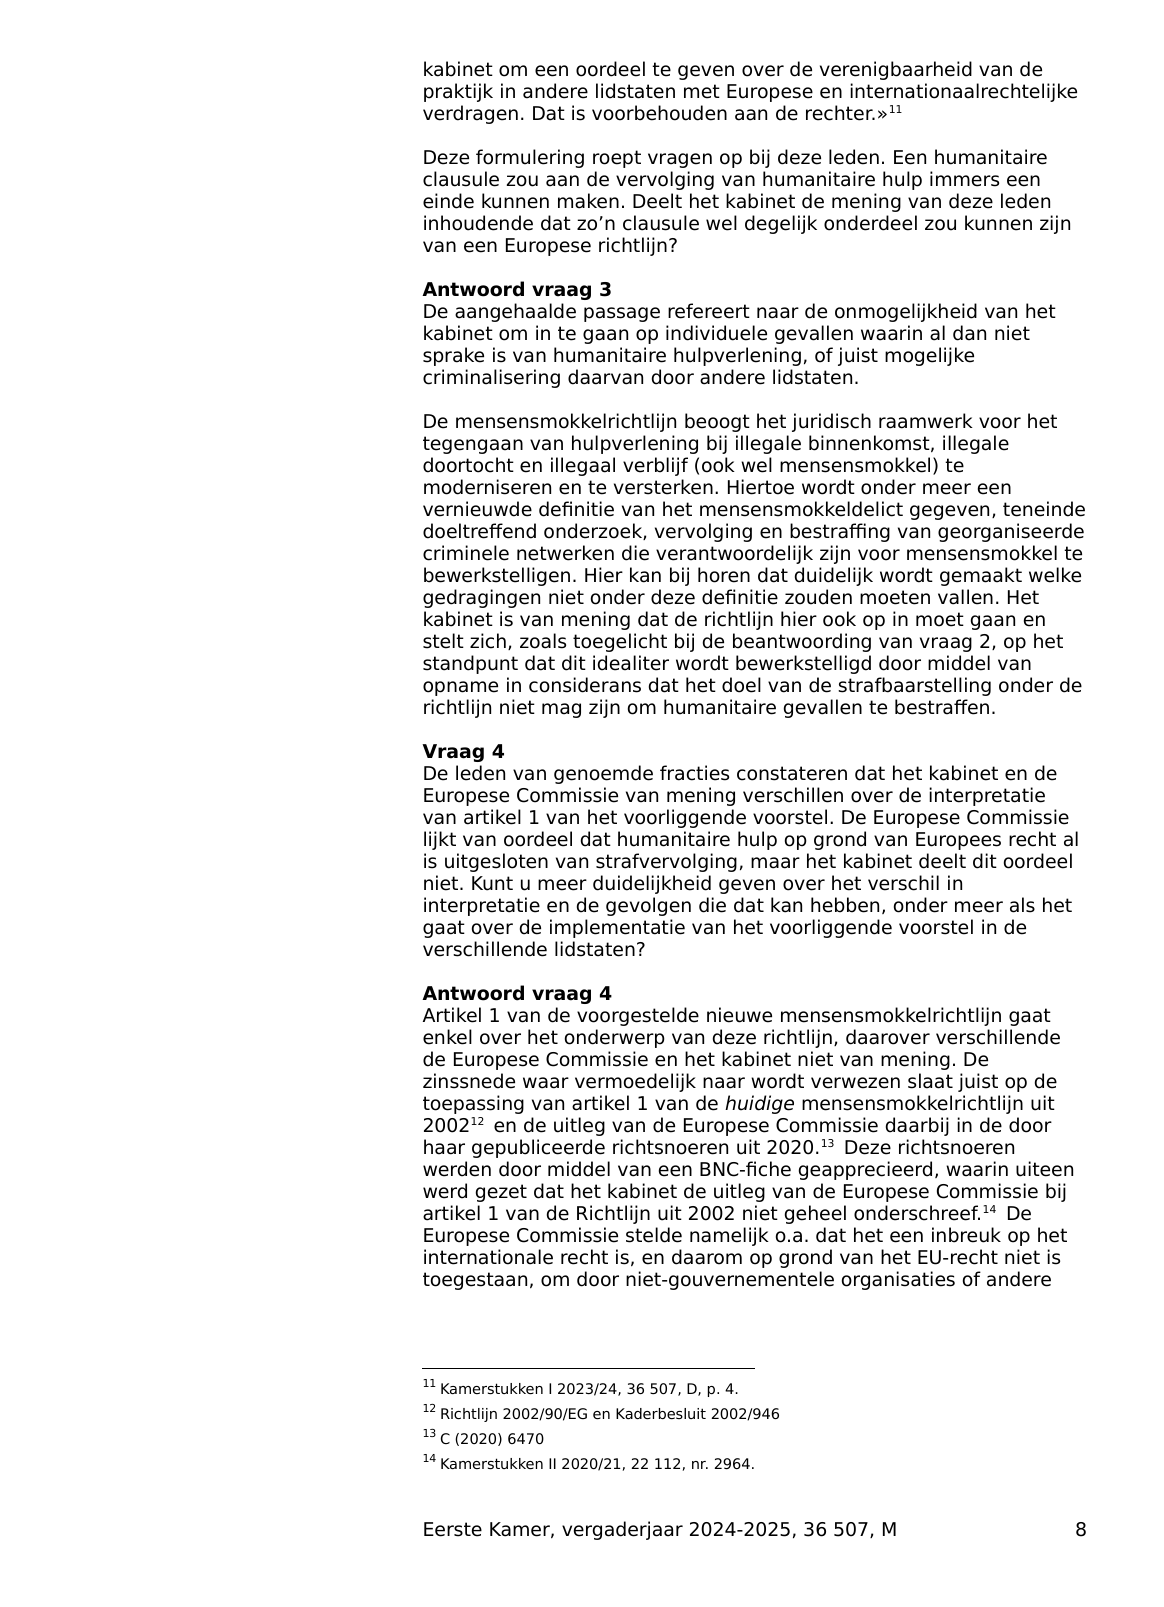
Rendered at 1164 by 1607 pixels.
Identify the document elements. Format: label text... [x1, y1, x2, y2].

text Antwoord vraag 3 [422, 279, 1087, 301]
text kabinet om een oordeel te geven over de verenigbaarheid van de praktijk in andere lidstaten met Europese en internationaalrechtelijke verdragen. Dat is voorbehouden aan de rechter.» [422, 59, 1087, 125]
text Vraag 4 [422, 741, 1087, 763]
text Antwoord vraag 4 [422, 983, 1087, 1005]
text Artikel 1 van de voorgestelde nieuwe mensensmokkelrichtlijn gaat enkel over het onderwerp van deze richtlijn, daarover verschillende de Europese Commissie en het kabinet niet van mening. De zinssnede waar vermoedelijk naar wordt verwezen slaat juist op de toepassing van artikel 1 van de huidige mensensmokkelrichtlijn uit 2002 en de uitleg van de Europese Commissie daarbij in de door haar gepubliceerde richtsnoeren uit 2020. Deze richtsnoeren werden door middel van een BNC-fiche geapprecieerd, waarin uiteen werd gezet dat het kabinet de uitleg van de Europese Commissie bij artikel 1 van de Richtlijn uit 2002 niet geheel onderschreef. De Europese Commissie stelde namelijk o.a. dat het een inbreuk op het internationale recht is, en daarom op grond van het EU-recht niet is toegestaan, om door niet-gouvernementele organisaties of andere [422, 1005, 1087, 1291]
text Deze formulering roept vragen op bij deze leden. Een humanitaire clausule zou aan de vervolging van humanitaire hulp immers een einde kunnen maken. Deelt het kabinet de mening van deze leden inhoudende dat zo’n clausule wel degelijk onderdeel zou kunnen zijn van een Europese richtlijn? [422, 147, 1087, 257]
text Richtlijn 2002/90/EG en Kaderbesluit 2002/946 [422, 1402, 1087, 1424]
text De leden van genoemde fracties constateren dat het kabinet en de Europese Commissie van mening verschillen over de interpretatie van artikel 1 van het voorliggende voorstel. De Europese Commissie lijkt van oordeel dat humanitaire hulp op grond van Europees recht al is uitgesloten van strafvervolging, maar het kabinet deelt dit oordeel niet. Kunt u meer duidelijkheid geven over het verschil in interpretatie en de gevolgen die dat kan hebben, onder meer als het gaat over de implementatie van het voorliggende voorstel in de verschillende lidstaten? [422, 763, 1087, 961]
text C (2020) 6470 [422, 1427, 1087, 1449]
text De mensensmokkelrichtlijn beoogt het juridisch raamwerk voor het tegengaan van hulpverlening bij illegale binnenkomst, illegale doortocht en illegaal verblijf (ook wel mensensmokkel) te moderniseren en te versterken. Hiertoe wordt onder meer een vernieuwde definitie van het mensensmokkeldelict gegeven, teneinde doeltreffend onderzoek, vervolging en bestraffing van georganiseerde criminele netwerken die verantwoordelijk zijn voor mensensmokkel te bewerkstelligen. Hier kan bij horen dat duidelijk wordt gemaakt welke gedragingen niet onder deze definitie zouden moeten vallen. Het kabinet is van mening dat de richtlijn hier ook op in moet gaan en stelt zich, zoals toegelicht bij de beantwoording van vraag 2, op het standpunt dat dit idealiter wordt bewerkstelligd door middel van opname in considerans dat het doel van de strafbaarstelling onder de richtlijn niet mag zijn om humanitaire gevallen te bestraffen. [422, 411, 1087, 719]
text Kamerstukken I 2023/24, 36 507, D, p. 4. [422, 1377, 1087, 1399]
text De aangehaalde passage refereert naar de onmogelijkheid van het kabinet om in te gaan op individuele gevallen waarin al dan niet sprake is van humanitaire hulpverlening, of juist mogelijke criminalisering daarvan door andere lidstaten. [422, 301, 1087, 389]
text Kamerstukken II 2020/21, 22 112, nr. 2964. [422, 1452, 1087, 1474]
